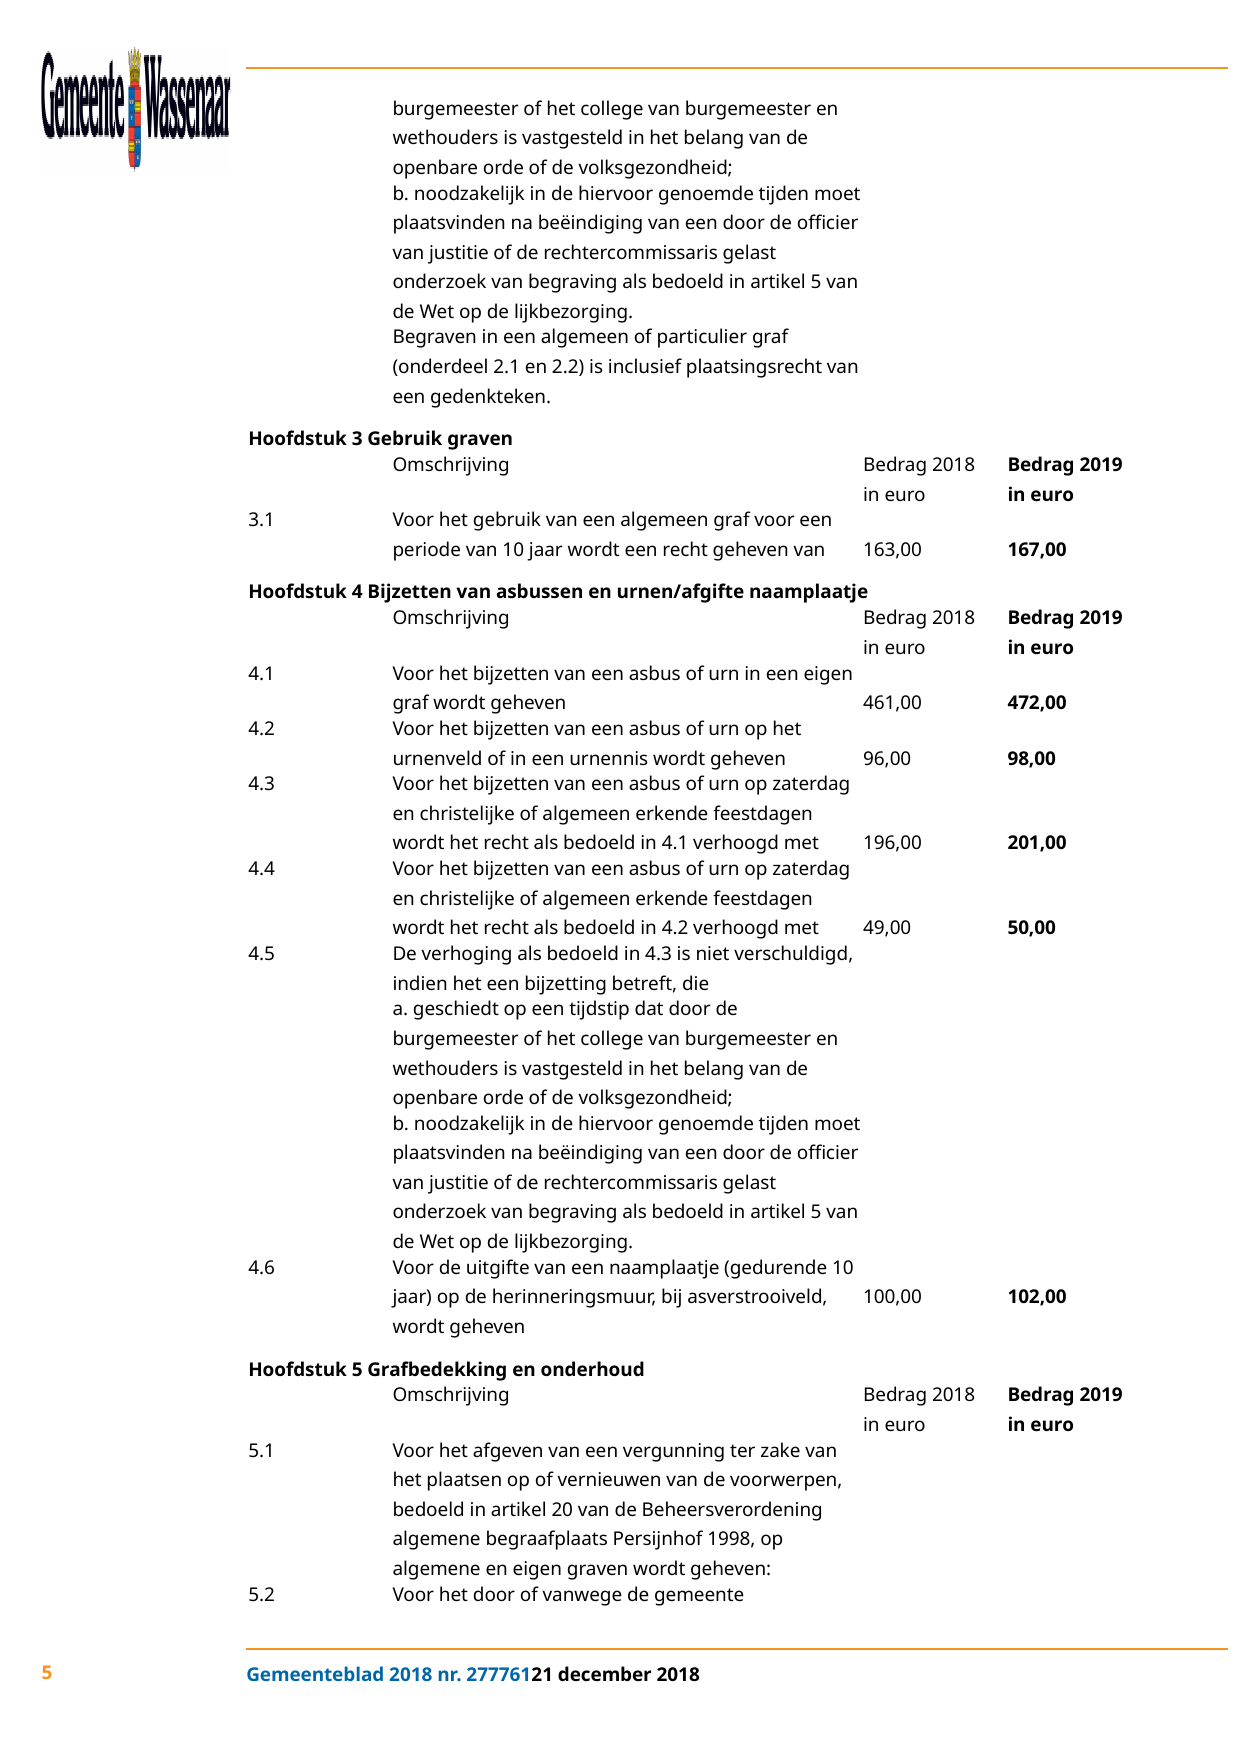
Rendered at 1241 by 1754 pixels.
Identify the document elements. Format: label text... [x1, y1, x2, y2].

table_cell Voor het bijzetten van een asbus of urn op het urnenveld of in een urnennis wordt geheven [392, 715, 863, 770]
table_cell [1007, 1110, 1152, 1254]
text Hoofdstuk 5 Grafbedekking en onderhoud [248, 1356, 1152, 1381]
table_cell [863, 324, 1007, 409]
table_cell 4.5 [248, 940, 392, 996]
table_cell [1007, 940, 1152, 996]
table_cell Voor het afgeven van een vergunning ter zake van het plaatsen op of vernieuwen van de voorwerpen, bedoeld in artikel 20 van de Beheersverordening algemene begraafplaats Persijnhof 1998, op algemene en eigen graven wordt geheven: [392, 1437, 863, 1581]
table_cell [248, 996, 392, 1110]
table_cell 5.2 [248, 1581, 392, 1607]
table_header [248, 605, 392, 660]
table_cell 472,00 [1007, 660, 1152, 715]
table_cell [863, 180, 1007, 324]
table_cell 96,00 [863, 715, 1007, 770]
table_cell De verhoging als bedoeld in 4.3 is niet verschuldigd, indien het een bijzetting betreft, die [392, 940, 863, 996]
table_header Bedrag 2018 in euro [863, 451, 1007, 507]
table_cell [248, 95, 392, 180]
table_cell [1007, 95, 1152, 180]
table_cell [1007, 180, 1152, 324]
table_header Omschrijving [392, 1382, 863, 1437]
table_cell Begraven in een algemeen of particulier graf (onderdeel 2.1 en 2.2) is inclusief plaatsingsrecht van een gedenkteken. [392, 324, 863, 409]
table_cell Voor de uitgifte van een naamplaatje (gedurende 10 jaar) op de herinneringsmuur, bij asverstrooiveld, wordt geheven [392, 1254, 863, 1339]
table_cell 5.1 [248, 1437, 392, 1581]
table_cell 4.1 [248, 660, 392, 715]
text Hoofdstuk 4 Bijzetten van asbussen en urnen/afgifte naamplaatje [248, 579, 1152, 604]
table_cell [863, 1437, 1007, 1581]
table_cell 98,00 [1007, 715, 1152, 770]
table_cell [1007, 996, 1152, 1110]
table_cell 3.1 [248, 507, 392, 562]
table_cell [863, 95, 1007, 180]
table_cell [248, 1110, 392, 1254]
table_cell Voor het bijzetten van een asbus of urn op zaterdag en christelijke of algemeen erkende feestdagen wordt het recht als bedoeld in 4.2 verhoogd met [392, 855, 863, 940]
table_cell Voor het bijzetten van een asbus of urn in een eigen graf wordt geheven [392, 660, 863, 715]
table_cell [863, 940, 1007, 996]
table_header [248, 451, 392, 507]
table_cell [1007, 1581, 1152, 1607]
table_header Bedrag 2019 in euro [1007, 605, 1152, 660]
table_cell 201,00 [1007, 770, 1152, 855]
table_cell [863, 996, 1007, 1110]
picture [41, 47, 231, 172]
table_header Bedrag 2019 in euro [1007, 451, 1152, 507]
table_cell 461,00 [863, 660, 1007, 715]
table_cell 196,00 [863, 770, 1007, 855]
table_cell 4.2 [248, 715, 392, 770]
table_cell [863, 1581, 1007, 1607]
table_cell [1007, 1437, 1152, 1581]
table_cell 167,00 [1007, 507, 1152, 562]
table_header Bedrag 2018 in euro [863, 1382, 1007, 1437]
table_header Bedrag 2019 in euro [1007, 1382, 1152, 1437]
table_header Omschrijving [392, 605, 863, 660]
table_cell 100,00 [863, 1254, 1007, 1339]
table_cell burgemeester of het college van burgemeester en wethouders is vastgesteld in het belang van de openbare orde of de volksgezondheid; [392, 95, 863, 180]
table_cell Voor het bijzetten van een asbus of urn op zaterdag en christelijke of algemeen erkende feestdagen wordt het recht als bedoeld in 4.1 verhoogd met [392, 770, 863, 855]
text Hoofdstuk 3 Gebruik graven [248, 425, 1152, 451]
table_cell b. noodzakelijk in de hiervoor genoemde tijden moet plaatsvinden na beëindiging van een door de officier van justitie of de rechtercommissaris gelast onderzoek van begraving als bedoeld in artikel 5 van de Wet op de lijkbezorging. [392, 1110, 863, 1254]
table_cell [863, 1110, 1007, 1254]
table_cell a. geschiedt op een tijdstip dat door de burgemeester of het college van burgemeester en wethouders is vastgesteld in het belang van de openbare orde of de volksgezondheid; [392, 996, 863, 1110]
table_cell [248, 180, 392, 324]
table_header [248, 1382, 392, 1437]
table_cell 4.6 [248, 1254, 392, 1339]
table_cell [1007, 324, 1152, 409]
table_cell 49,00 [863, 855, 1007, 940]
table_header Bedrag 2018 in euro [863, 605, 1007, 660]
table_cell [248, 324, 392, 409]
table_cell 4.3 [248, 770, 392, 855]
table_cell Voor het gebruik van een algemeen graf voor een periode van 10 jaar wordt een recht geheven van [392, 507, 863, 562]
table_header Omschrijving [392, 451, 863, 507]
table_cell 50,00 [1007, 855, 1152, 940]
table_cell 102,00 [1007, 1254, 1152, 1339]
table_cell 4.4 [248, 855, 392, 940]
table_cell 163,00 [863, 507, 1007, 562]
table_cell Voor het door of vanwege de gemeente [392, 1581, 863, 1607]
table_cell b. noodzakelijk in de hiervoor genoemde tijden moet plaatsvinden na beëindiging van een door de officier van justitie of de rechtercommissaris gelast onderzoek van begraving als bedoeld in artikel 5 van de Wet op de lijkbezorging. [392, 180, 863, 324]
